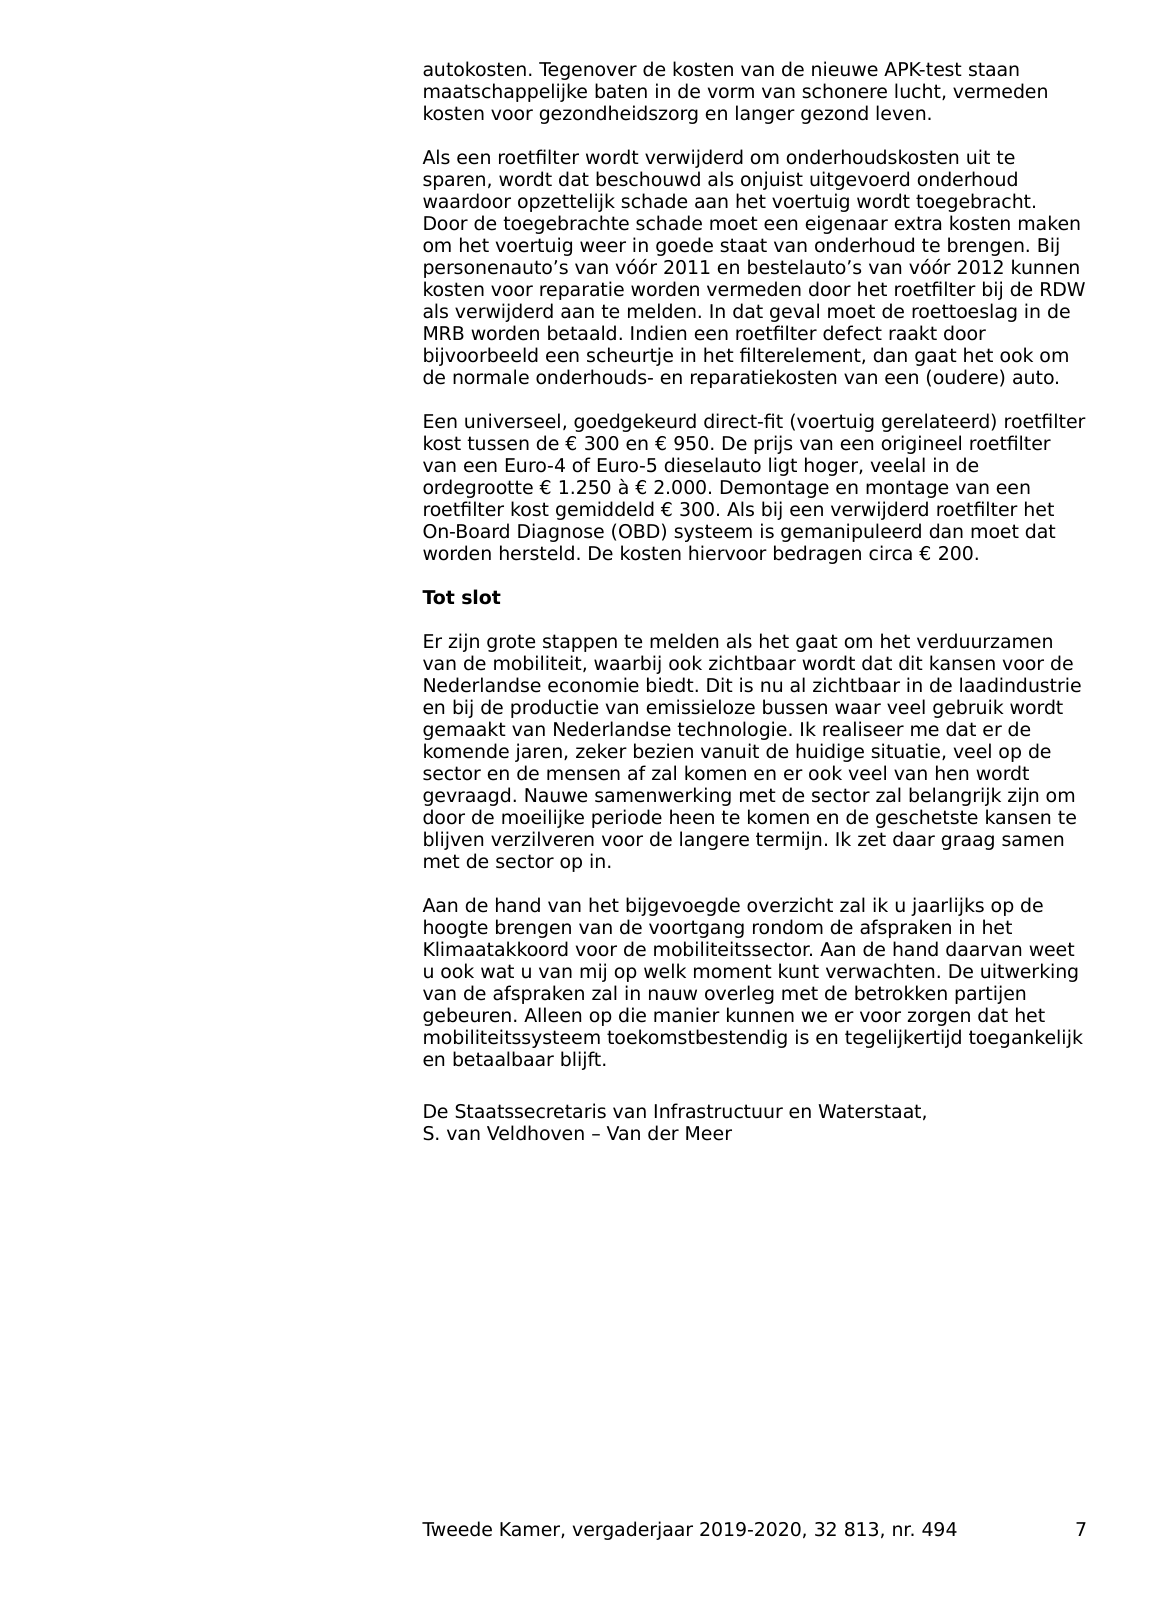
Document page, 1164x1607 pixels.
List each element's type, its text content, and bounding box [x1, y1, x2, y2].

text Een universeel, goedgekeurd direct-fit (voertuig gerelateerd) roetfilter kost tussen de € 300 en € 950. De prijs van een origineel roetfilter van een Euro-4 of Euro-5 dieselauto ligt hoger, veelal in de ordegrootte € 1.250 à € 2.000. Demontage en montage van een roetfilter kost gemiddeld € 300. Als bij een verwijderd roetfilter het On-Board Diagnose (OBD) systeem is gemanipuleerd dan moet dat worden hersteld. De kosten hiervoor bedragen circa € 200. [422, 411, 1087, 565]
text autokosten. Tegenover de kosten van de nieuwe APK-test staan maatschappelijke baten in de vorm van schonere lucht, vermeden kosten voor gezondheidszorg en langer gezond leven. [422, 59, 1087, 125]
text Er zijn grote stappen te melden als het gaat om het verduurzamen van de mobiliteit, waarbij ook zichtbaar wordt dat dit kansen voor de Nederlandse economie biedt. Dit is nu al zichtbaar in de laadindustrie en bij de productie van emissieloze bussen waar veel gebruik wordt gemaakt van Nederlandse technologie. Ik realiseer me dat er de komende jaren, zeker bezien vanuit de huidige situatie, veel op de sector en de mensen af zal komen en er ook veel van hen wordt gevraagd. Nauwe samenwerking met de sector zal belangrijk zijn om door de moeilijke periode heen te komen en de geschetste kansen te blijven verzilveren voor de langere termijn. Ik zet daar graag samen met de sector op in. [422, 631, 1087, 873]
text De Staatssecretaris van Infrastructuur en Waterstaat, S. van Veldhoven – Van der Meer [422, 1101, 1087, 1145]
subtitle Tot slot [422, 587, 1087, 609]
text Aan de hand van het bijgevoegde overzicht zal ik u jaarlijks op de hoogte brengen van de voortgang rondom de afspraken in het Klimaatakkoord voor de mobiliteitssector. Aan de hand daarvan weet u ook wat u van mij op welk moment kunt verwachten. De uitwerking van de afspraken zal in nauw overleg met de betrokken partijen gebeuren. Alleen op die manier kunnen we er voor zorgen dat het mobiliteitssysteem toekomstbestendig is en tegelijkertijd toegankelijk en betaalbaar blijft. [422, 895, 1087, 1071]
text Als een roetfilter wordt verwijderd om onderhoudskosten uit te sparen, wordt dat beschouwd als onjuist uitgevoerd onderhoud waardoor opzettelijk schade aan het voertuig wordt toegebracht. Door de toegebrachte schade moet een eigenaar extra kosten maken om het voertuig weer in goede staat van onderhoud te brengen. Bij personenauto’s van vóór 2011 en bestelauto’s van vóór 2012 kunnen kosten voor reparatie worden vermeden door het roetfilter bij de RDW als verwijderd aan te melden. In dat geval moet de roettoeslag in de MRB worden betaald. Indien een roetfilter defect raakt door bijvoorbeeld een scheurtje in het filterelement, dan gaat het ook om de normale onderhouds- en reparatiekosten van een (oudere) auto. [422, 147, 1087, 389]
